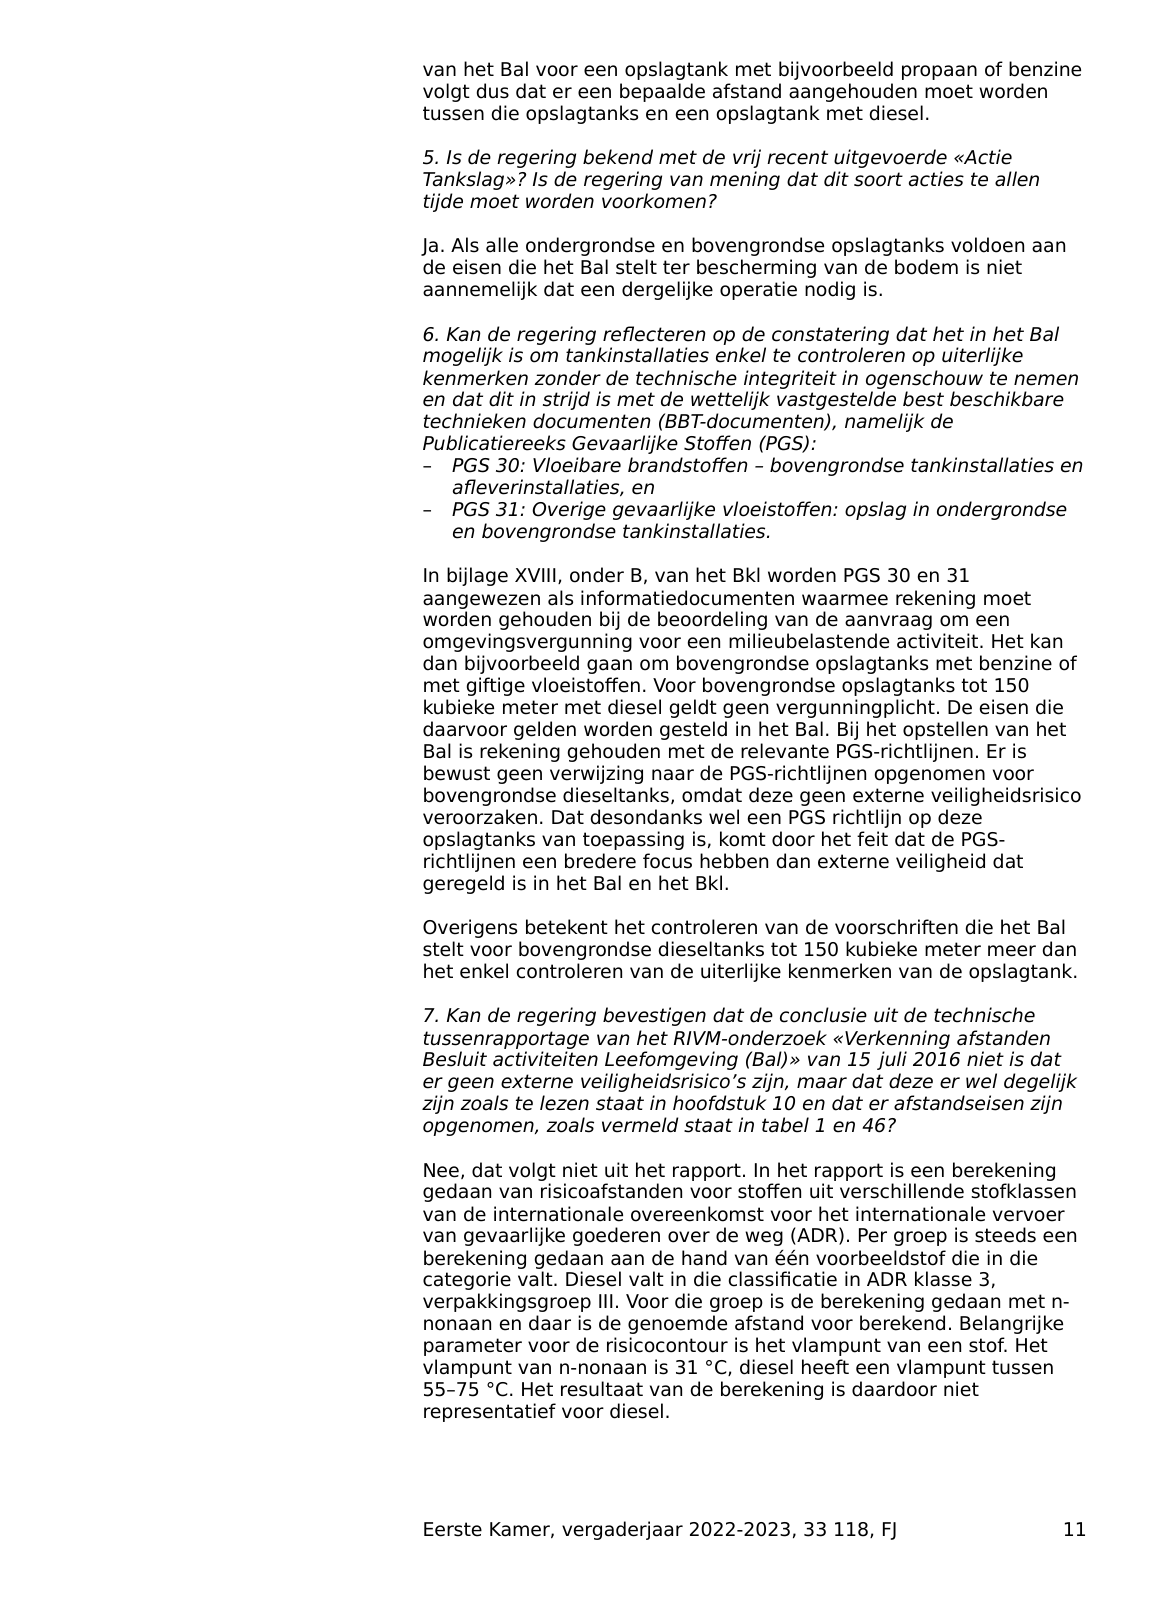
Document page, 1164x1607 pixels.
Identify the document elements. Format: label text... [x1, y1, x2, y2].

text – PGS 31: Overige gevaarlijke vloeistoffen: opslag in ondergrondse en bovengrondse tankinstallaties. [422, 499, 1087, 543]
text van het Bal voor een opslagtank met bijvoorbeeld propaan of benzine volgt dus dat er een bepaalde afstand aangehouden moet worden tussen die opslagtanks en een opslagtank met diesel. [422, 59, 1087, 125]
text Ja. Als alle ondergrondse en bovengrondse opslagtanks voldoen aan de eisen die het Bal stelt ter bescherming van de bodem is niet aannemelijk dat een dergelijke operatie nodig is. [422, 235, 1087, 301]
text In bijlage XVIII, onder B, van het Bkl worden PGS 30 en 31 aangewezen als informatiedocumenten waarmee rekening moet worden gehouden bij de beoordeling van de aanvraag om een omgevingsvergunning voor een milieubelastende activiteit. Het kan dan bijvoorbeeld gaan om bovengrondse opslagtanks met benzine of met giftige vloeistoffen. Voor bovengrondse opslagtanks tot 150 kubieke meter met diesel geldt geen vergunningplicht. De eisen die daarvoor gelden worden gesteld in het Bal. Bij het opstellen van het Bal is rekening gehouden met de relevante PGS-richtlijnen. Er is bewust geen verwijzing naar de PGS-richtlijnen opgenomen voor bovengrondse dieseltanks, omdat deze geen externe veiligheidsrisico veroorzaken. Dat desondanks wel een PGS richtlijn op deze opslagtanks van toepassing is, komt door het feit dat de PGS-richtlijnen een bredere focus hebben dan externe veiligheid dat geregeld is in het Bal en het Bkl. [422, 565, 1087, 895]
text Overigens betekent het controleren van de voorschriften die het Bal stelt voor bovengrondse dieseltanks tot 150 kubieke meter meer dan het enkel controleren van de uiterlijke kenmerken van de opslagtank. [422, 917, 1087, 983]
text – PGS 30: Vloeibare brandstoffen – bovengrondse tankinstallaties en afleverinstallaties, en [422, 455, 1087, 499]
text 7. Kan de regering bevestigen dat de conclusie uit de technische tussenrapportage van het RIVM-onderzoek «Verkenning afstanden Besluit activiteiten Leefomgeving (Bal)» van 15 juli 2016 niet is dat er geen externe veiligheidsrisico’s zijn, maar dat deze er wel degelijk zijn zoals te lezen staat in hoofdstuk 10 en dat er afstandseisen zijn opgenomen, zoals vermeld staat in tabel 1 en 46? [422, 1005, 1087, 1137]
text 6. Kan de regering reflecteren op de constatering dat het in het Bal mogelijk is om tankinstallaties enkel te controleren op uiterlijke kenmerken zonder de technische integriteit in ogenschouw te nemen en dat dit in strijd is met de wettelijk vastgestelde best beschikbare technieken documenten (BBT-documenten), namelijk de Publicatiereeks Gevaarlijke Stoffen (PGS): [422, 323, 1087, 455]
text Nee, dat volgt niet uit het rapport. In het rapport is een berekening gedaan van risicoafstanden voor stoffen uit verschillende stofklassen van de internationale overeenkomst voor het internationale vervoer van gevaarlijke goederen over de weg (ADR). Per groep is steeds een berekening gedaan aan de hand van één voorbeeldstof die in die categorie valt. Diesel valt in die classificatie in ADR klasse 3, verpakkingsgroep III. Voor die groep is de berekening gedaan met n-nonaan en daar is de genoemde afstand voor berekend. Belangrijke parameter voor de risicocontour is het vlampunt van een stof. Het vlampunt van n-nonaan is 31 °C, diesel heeft een vlampunt tussen 55–75 °C. Het resultaat van de berekening is daardoor niet representatief voor diesel. [422, 1159, 1087, 1423]
text 5. Is de regering bekend met de vrij recent uitgevoerde «Actie Tankslag»? Is de regering van mening dat dit soort acties te allen tijde moet worden voorkomen? [422, 147, 1087, 213]
